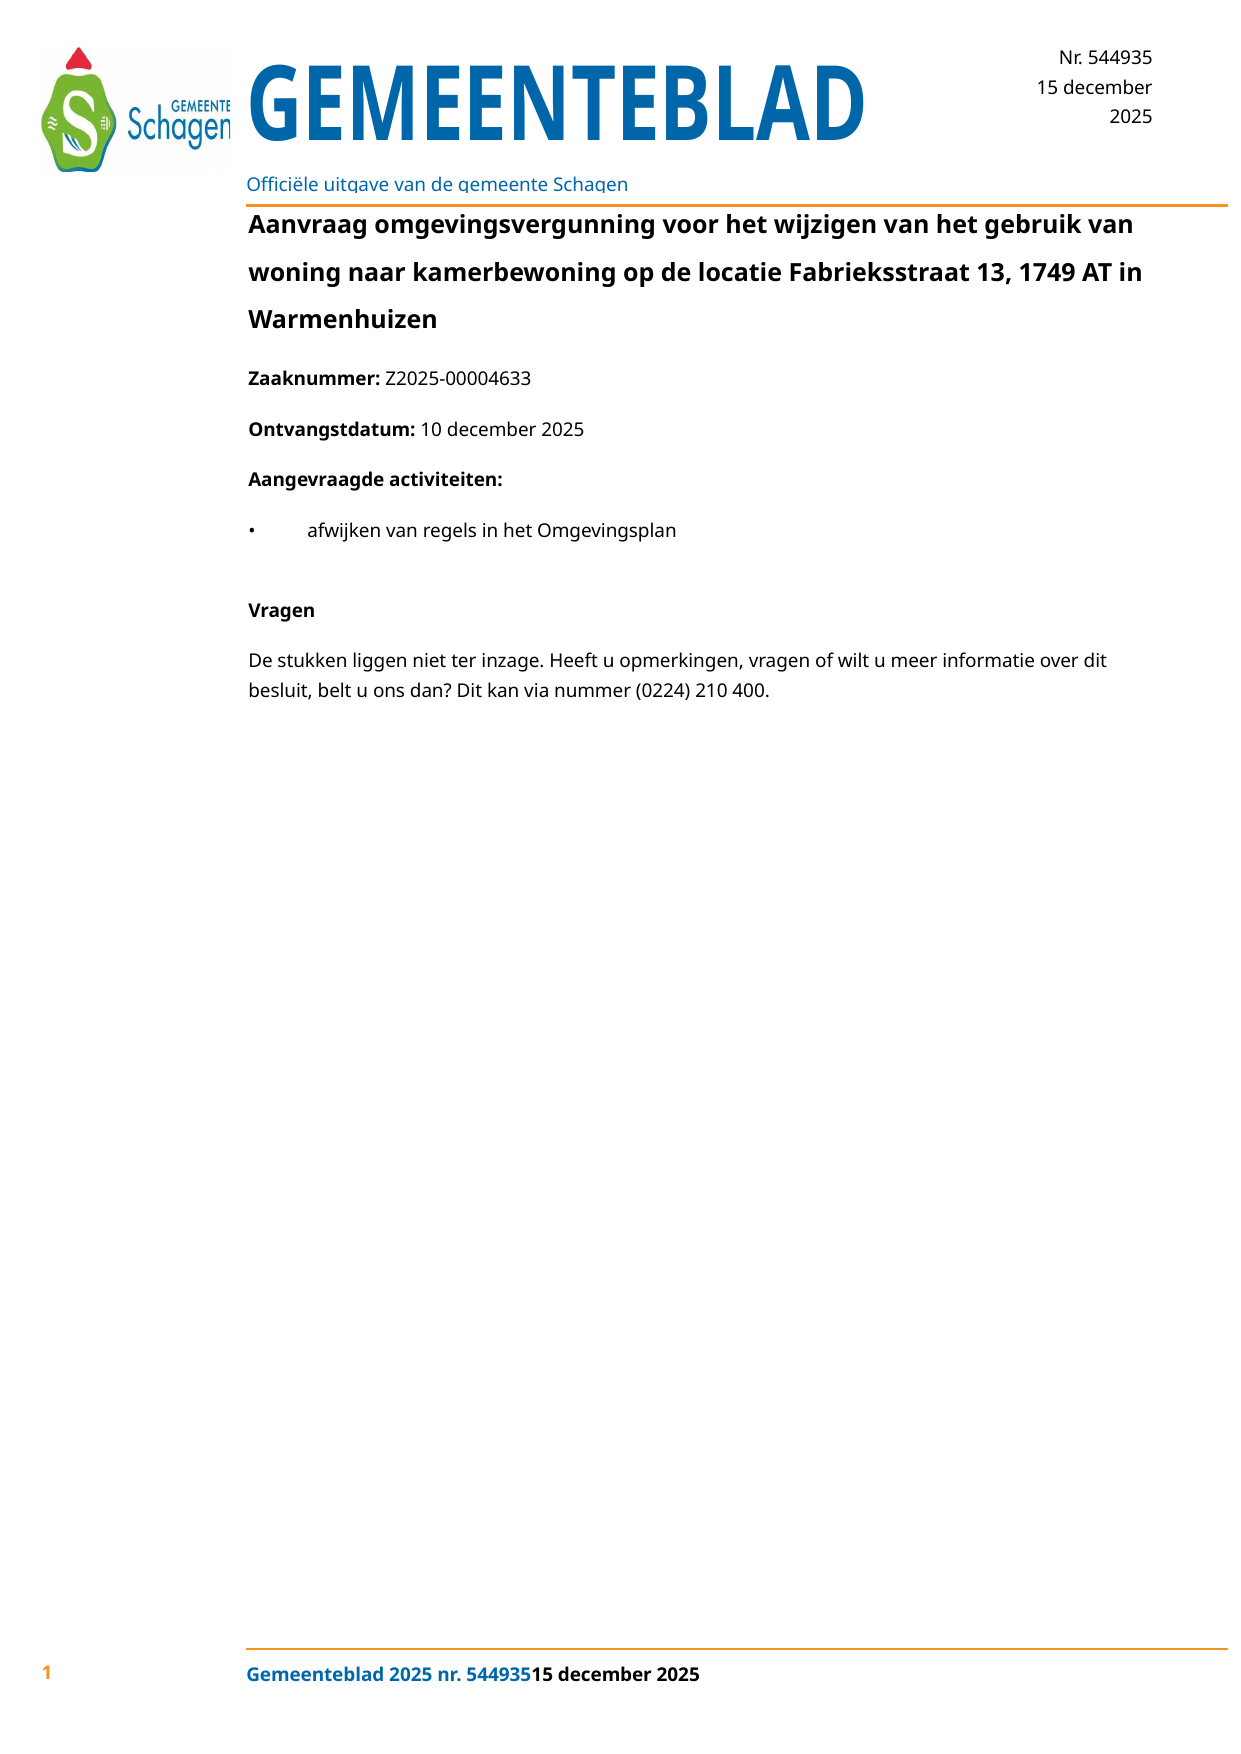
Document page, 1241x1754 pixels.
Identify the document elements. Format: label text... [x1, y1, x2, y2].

text Aanvraag omgevingsvergunning voor het wijzigen van het gebruik van woning naar kamerbewoning op de locatie Fabrieksstraat 13, 1749 AT in Warmenhuizen [248, 207, 1152, 336]
text Ontvangstdatum: 10 december 2025 [248, 416, 1152, 442]
list afwijken van regels in het Omgevingsplan [248, 517, 1152, 542]
text De stukken liggen niet ter inzage. Heeft u opmerkingen, vragen of wilt u meer informatie over dit besluit, belt u ons dan? Dit kan via nummer (0224) 210 400. [248, 647, 1152, 702]
picture [41, 47, 231, 172]
text Aangevraagde activiteiten: [248, 466, 1152, 492]
text Zaaknummer: Z2025-00004633 [248, 366, 1152, 391]
text Vragen [248, 597, 1152, 622]
